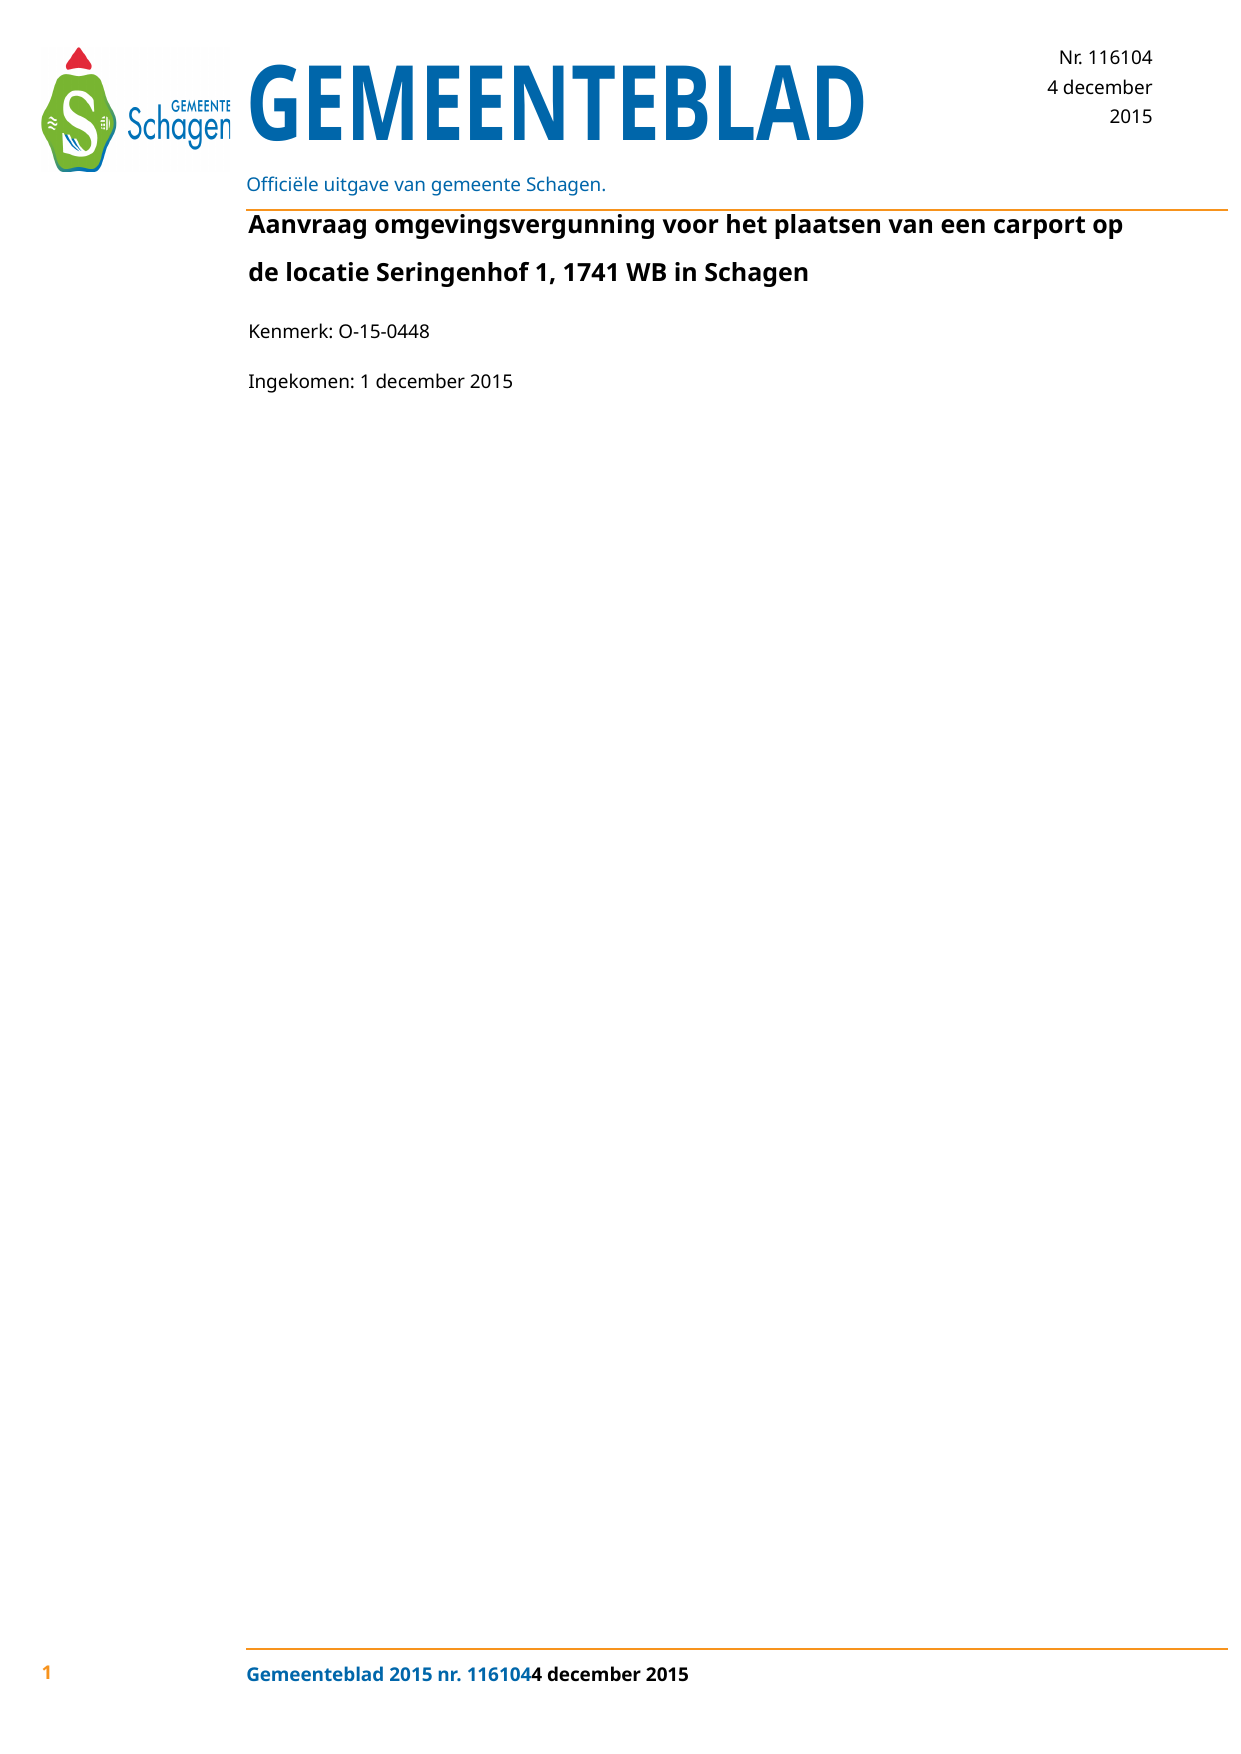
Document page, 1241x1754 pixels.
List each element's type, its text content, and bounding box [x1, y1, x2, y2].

text Ingekomen: 1 december 2015 [248, 368, 1152, 394]
picture [41, 47, 231, 172]
text Aanvraag omgevingsvergunning voor het plaatsen van een carport op de locatie Seringenhof 1, 1741 WB in Schagen [248, 211, 1152, 288]
text Kenmerk: O-15-0448 [248, 318, 1152, 344]
